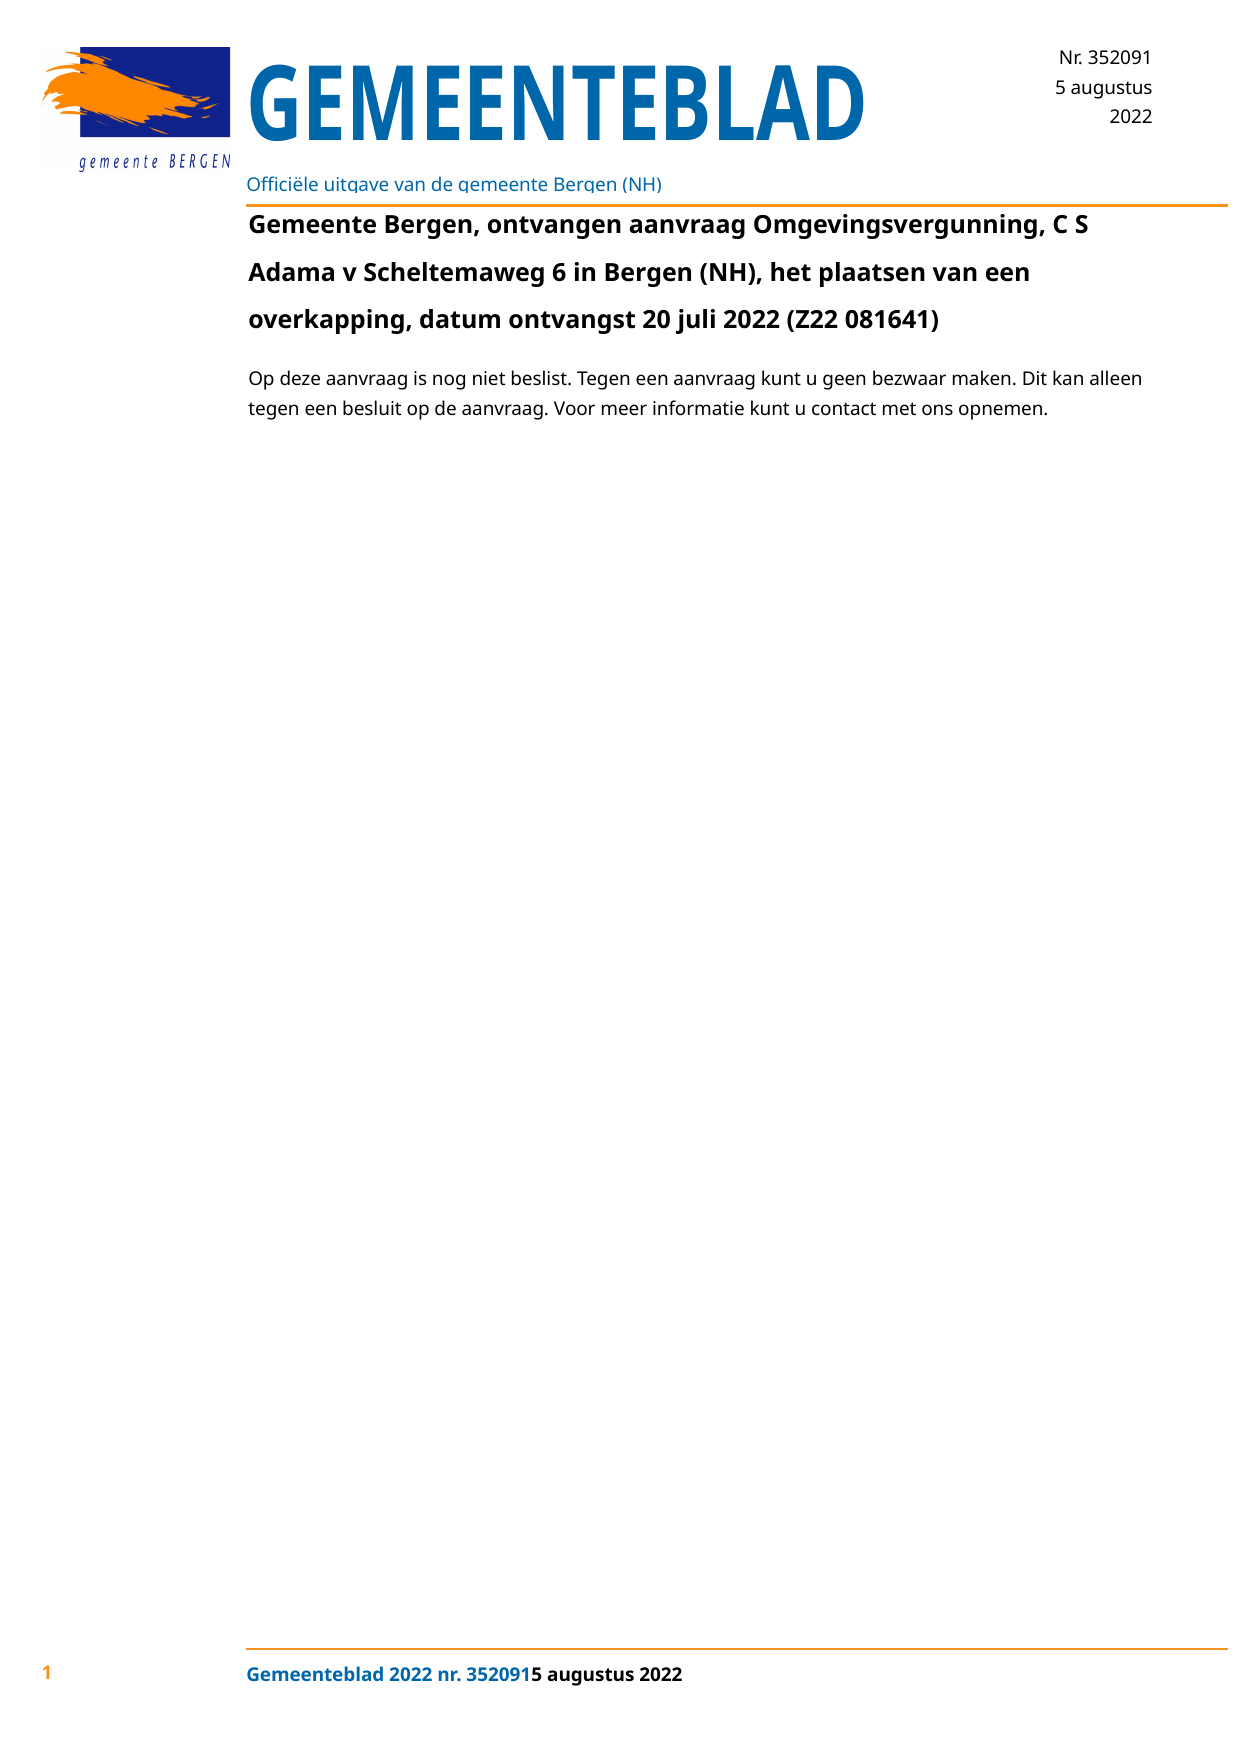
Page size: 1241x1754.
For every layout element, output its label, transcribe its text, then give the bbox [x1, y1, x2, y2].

text Op deze aanvraag is nog niet beslist. Tegen een aanvraag kunt u geen bezwaar maken. Dit kan alleen tegen een besluit op de aanvraag. Voor meer informatie kunt u contact met ons opnemen. [248, 366, 1152, 421]
text Gemeente Bergen, ontvangen aanvraag Omgevingsvergunning, C S Adama v Scheltemaweg 6 in Bergen (NH), het plaatsen van een overkapping, datum ontvangst 20 juli 2022 (Z22 081641) [248, 207, 1152, 336]
picture [41, 47, 231, 172]
